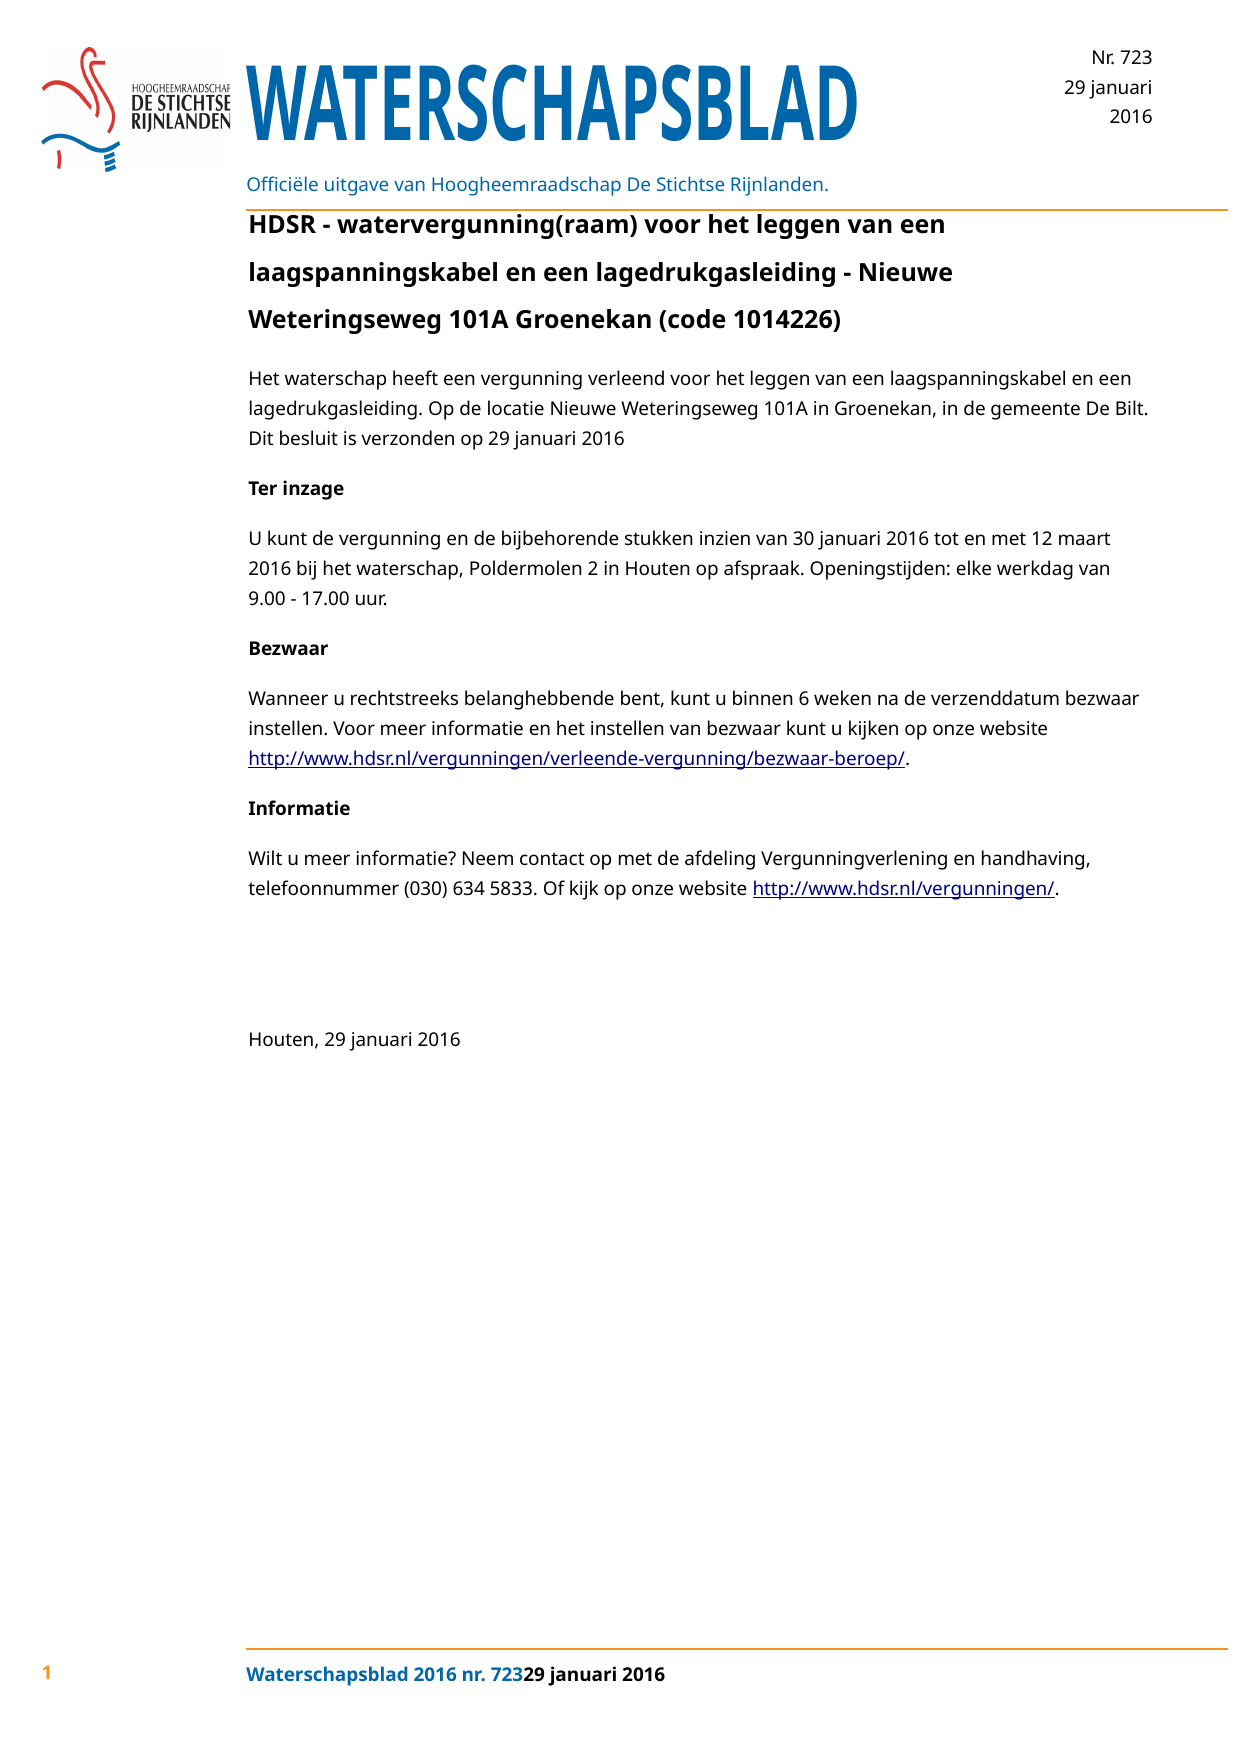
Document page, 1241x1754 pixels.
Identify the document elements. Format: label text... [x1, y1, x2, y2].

picture [41, 47, 231, 172]
text Wilt u meer informatie? Neem contact op met de afdeling Vergunningverlening en handhaving, telefoonnummer (030) 634 5833. Of kijk op onze website http://www.hdsr.nl/vergunningen/. [248, 846, 1152, 901]
text Houten, 29 januari 2016 [248, 1026, 1152, 1052]
text Ter inzage [248, 475, 1152, 501]
text Informatie [248, 795, 1152, 821]
text Het waterschap heeft een vergunning verleend voor het leggen van een laagspanningskabel en een lagedrukgasleiding. Op de locatie Nieuwe Weteringseweg 101A in Groenekan, in de gemeente De Bilt. Dit besluit is verzonden op 29 januari 2016 [248, 366, 1152, 450]
text Wanneer u rechtstreeks belanghebbende bent, kunt u binnen 6 weken na de verzenddatum bezwaar instellen. Voor meer informatie en het instellen van bezwaar kunt u kijken op onze website http://www.hdsr.nl/vergunningen/verleende-vergunning/bezwaar-beroep/. [248, 686, 1152, 770]
text Bezwaar [248, 635, 1152, 661]
text U kunt de vergunning en de bijbehorende stukken inzien van 30 januari 2016 tot en met 12 maart 2016 bij het waterschap, Poldermolen 2 in Houten op afspraak. Openingstijden: elke werkdag van 9.00 - 17.00 uur. [248, 526, 1152, 610]
text HDSR - watervergunning(raam) voor het leggen van een laagspanningskabel en een lagedrukgasleiding - Nieuwe Weteringseweg 101A Groenekan (code 1014226) [248, 211, 1152, 336]
